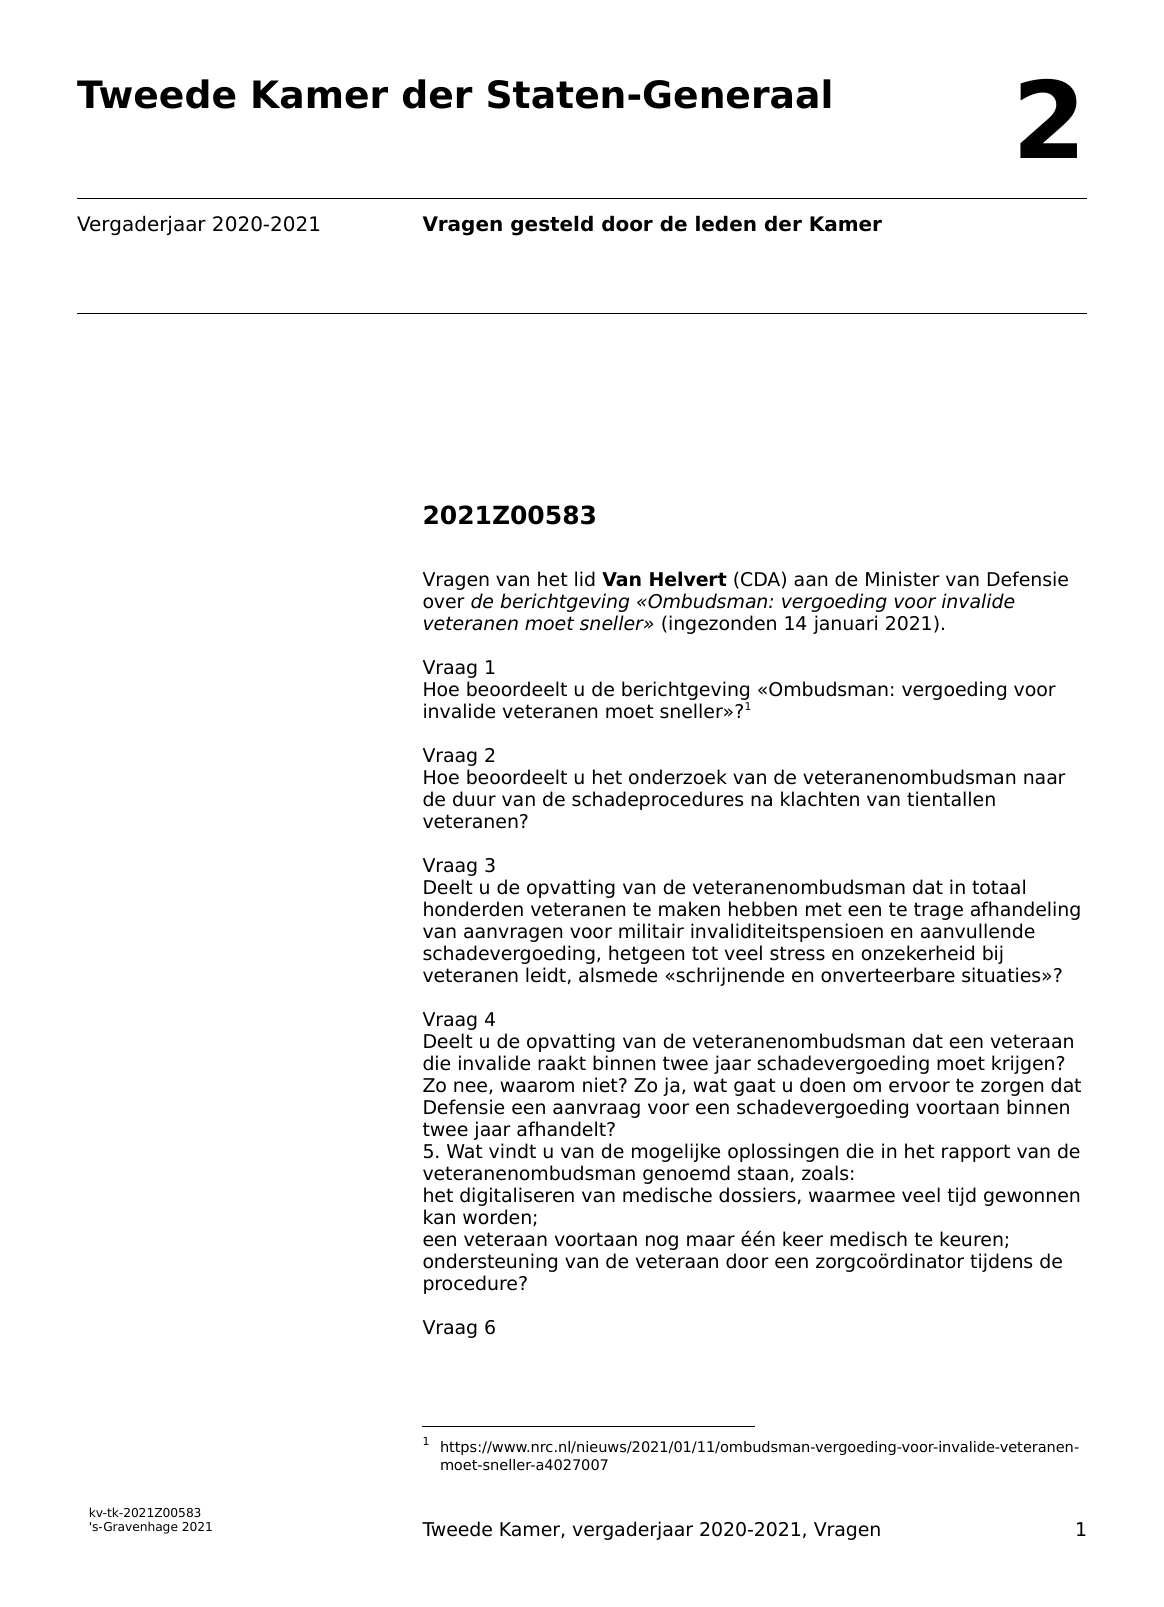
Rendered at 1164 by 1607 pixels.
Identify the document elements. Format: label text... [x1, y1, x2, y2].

text 2021Z00583 [422, 501, 1087, 531]
text kv-tk-2021Z00583 [88, 1506, 323, 1520]
text Vraag 4 [422, 1009, 1087, 1031]
text Vragen van het lid Van Helvert (CDA) aan de Minister van Defensie over de berichtgeving «Ombudsman: vergoeding voor invalide veteranen moet sneller» (ingezonden 14 januari 2021). [422, 569, 1087, 635]
text Vraag 2 [422, 745, 1087, 767]
text Hoe beoordeelt u de berichtgeving «Ombudsman: vergoeding voor invalide veteranen moet sneller»? [422, 679, 1087, 723]
text 5. Wat vindt u van de mogelijke oplossingen die in het rapport van de veteranenombudsman genoemd staan, zoals: [422, 1141, 1087, 1185]
text ondersteuning van de veteraan door een zorgcoördinator tijdens de procedure? [422, 1251, 1087, 1295]
text https://www.nrc.nl/nieuws/2021/01/11/ombudsman-vergoeding-voor-invalide-veteranen-moet-sneller-a4027007 [422, 1435, 1087, 1474]
table_cell Vergaderjaar 2020-2021 [77, 199, 422, 313]
table_header Tweede Kamer der Staten-Generaal [77, 59, 886, 198]
text Vraag 3 [422, 855, 1087, 877]
text Deelt u de opvatting van de veteranenombudsman dat in totaal honderden veteranen te maken hebben met een te trage afhandeling van aanvragen voor militair invaliditeitspensioen en aanvullende schadevergoeding, hetgeen tot veel stress en onzekerheid bij veteranen leidt, alsmede «schrijnende en onverteerbare situaties»? [422, 877, 1087, 987]
text een veteraan voortaan nog maar één keer medisch te keuren; [422, 1229, 1087, 1251]
text het digitaliseren van medische dossiers, waarmee veel tijd gewonnen kan worden; [422, 1185, 1087, 1229]
text 's-Gravenhage 2021 [88, 1520, 323, 1534]
table_cell Vragen gesteld door de leden der Kamer [422, 199, 1087, 313]
text Vraag 1 [422, 657, 1087, 679]
text Vraag 6 [422, 1317, 1087, 1339]
text Hoe beoordeelt u het onderzoek van de veteranenombudsman naar de duur van de schadeprocedures na klachten van tientallen veteranen? [422, 767, 1087, 833]
text Deelt u de opvatting van de veteranenombudsman dat een veteraan die invalide raakt binnen twee jaar schadevergoeding moet krijgen? Zo nee, waarom niet? Zo ja, wat gaat u doen om ervoor te zorgen dat Defensie een aanvraag voor een schadevergoeding voortaan binnen twee jaar afhandelt? [422, 1031, 1087, 1141]
table_header 2 [886, 59, 1087, 198]
